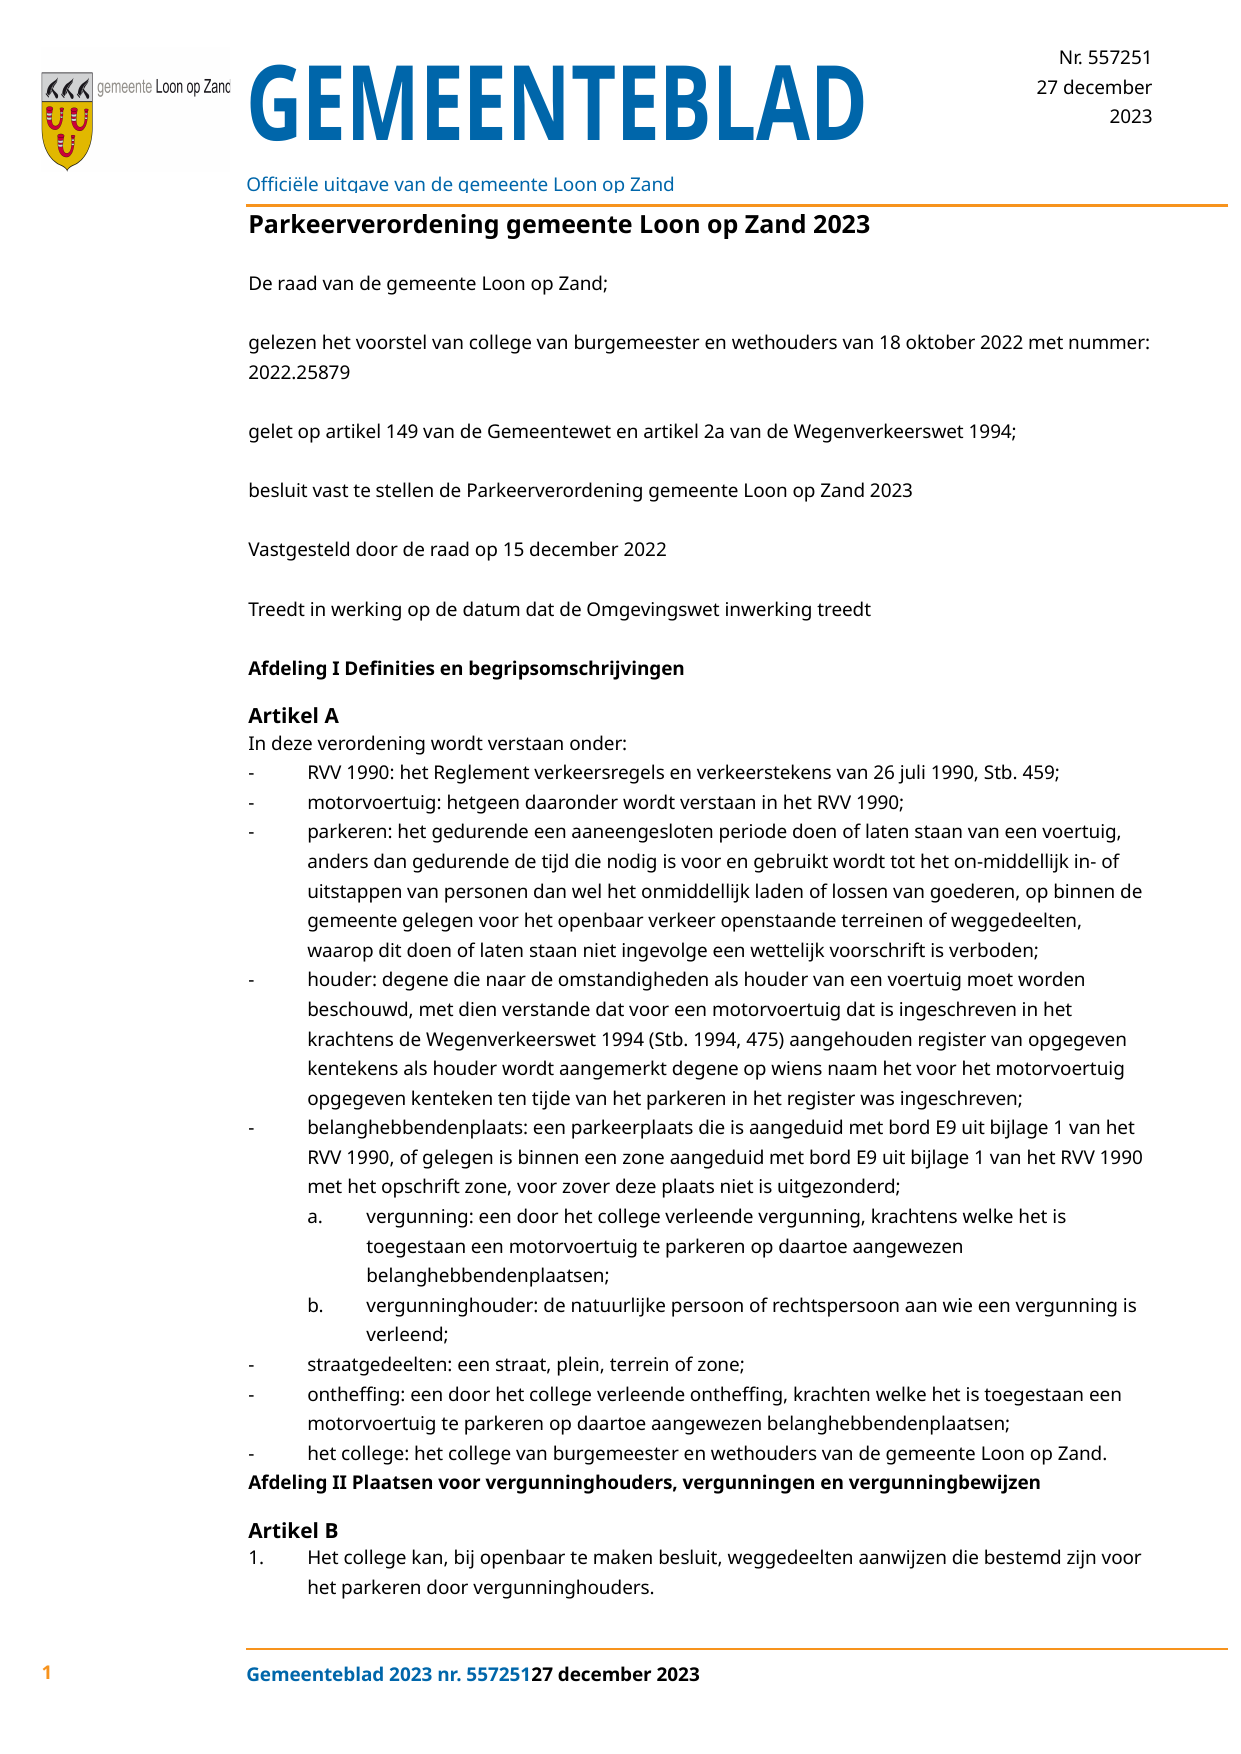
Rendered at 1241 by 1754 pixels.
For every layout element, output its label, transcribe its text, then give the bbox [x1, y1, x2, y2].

list parkeren: het gedurende een aaneengesloten periode doen of laten staan van een voertuig, anders dan gedurende de tijd die nodig is voor en gebruikt wordt tot het on-middellijk in- of uitstappen van personen dan wel het onmiddellijk laden of lossen van goederen, op binnen de gemeente gelegen voor het openbaar verkeer openstaande terreinen of weggedeelten, waarop dit doen of laten staan niet ingevolge een wettelijk voorschrift is verboden; [248, 819, 1152, 963]
list het college: het college van burgemeester en wethouders van de gemeente Loon op Zand. [248, 1440, 1152, 1466]
list RVV 1990: het Reglement verkeersregels en verkeerstekens van 26 juli 1990, Stb. 459; [248, 759, 1152, 785]
text In deze verordening wordt verstaan onder: [248, 730, 1152, 756]
text De raad van de gemeente Loon op Zand; [248, 270, 1152, 296]
text Treedt in werking op de datum dat de Omgevingswet inwerking treedt [248, 596, 1152, 621]
text gelet op artikel 149 van de Gemeentewet en artikel 2a van de Wegenverkeerswet 1994; [248, 418, 1152, 444]
text Vastgesteld door de raad op 15 december 2022 [248, 537, 1152, 562]
picture [41, 47, 231, 172]
list houder: degene die naar de omstandigheden als houder van een voertuig moet worden beschouwd, met dien verstande dat voor een motorvoertuig dat is ingeschreven in het krachtens de Wegenverkeerswet 1994 (Stb. 1994, 475) aangehouden register van opgegeven kentekens als houder wordt aangemerkt degene op wiens naam het voor het motorvoertuig opgegeven kenteken ten tijde van het parkeren in het register was ingeschreven; [248, 967, 1152, 1111]
text Artikel B [248, 1516, 1152, 1544]
list straatgedeelten: een straat, plein, terrein of zone; [248, 1351, 1152, 1377]
text Parkeerverordening gemeente Loon op Zand 2023 [248, 207, 1152, 241]
text Artikel A [248, 701, 1152, 730]
list Het college kan, bij openbaar te maken besluit, weggedeelten aanwijzen die bestemd zijn voor het parkeren door vergunninghouders. [248, 1544, 1152, 1600]
list vergunninghouder: de natuurlijke persoon of rechtspersoon aan wie een vergunning is verleend; [307, 1292, 1152, 1347]
list belanghebbendenplaats: een parkeerplaats die is aangeduid met bord E9 uit bijlage 1 van het RVV 1990, of gelegen is binnen een zone aangeduid met bord E9 uit bijlage 1 van het RVV 1990 met het opschrift zone, voor zover deze plaats niet is uitgezonderd; [248, 1114, 1152, 1199]
text gelezen het voorstel van college van burgemeester en wethouders van 18 oktober 2022 met nummer: 2022.25879 [248, 329, 1152, 385]
list vergunning: een door het college verleende vergunning, krachtens welke het is toegestaan een motorvoertuig te parkeren op daartoe aangewezen belanghebbendenplaatsen; [307, 1203, 1152, 1288]
list motorvoertuig: hetgeen daaronder wordt verstaan in het RVV 1990; [248, 789, 1152, 815]
text besluit vast te stellen de Parkeerverordening gemeente Loon op Zand 2023 [248, 477, 1152, 503]
list ontheffing: een door het college verleende ontheffing, krachten welke het is toegestaan een motorvoertuig te parkeren op daartoe aangewezen belanghebbendenplaatsen; [248, 1381, 1152, 1436]
text Afdeling II Plaatsen voor vergunninghouders, vergunningen en vergunningbewijzen [248, 1469, 1152, 1495]
text Afdeling I Definities en begripsomschrijvingen [248, 655, 1152, 681]
